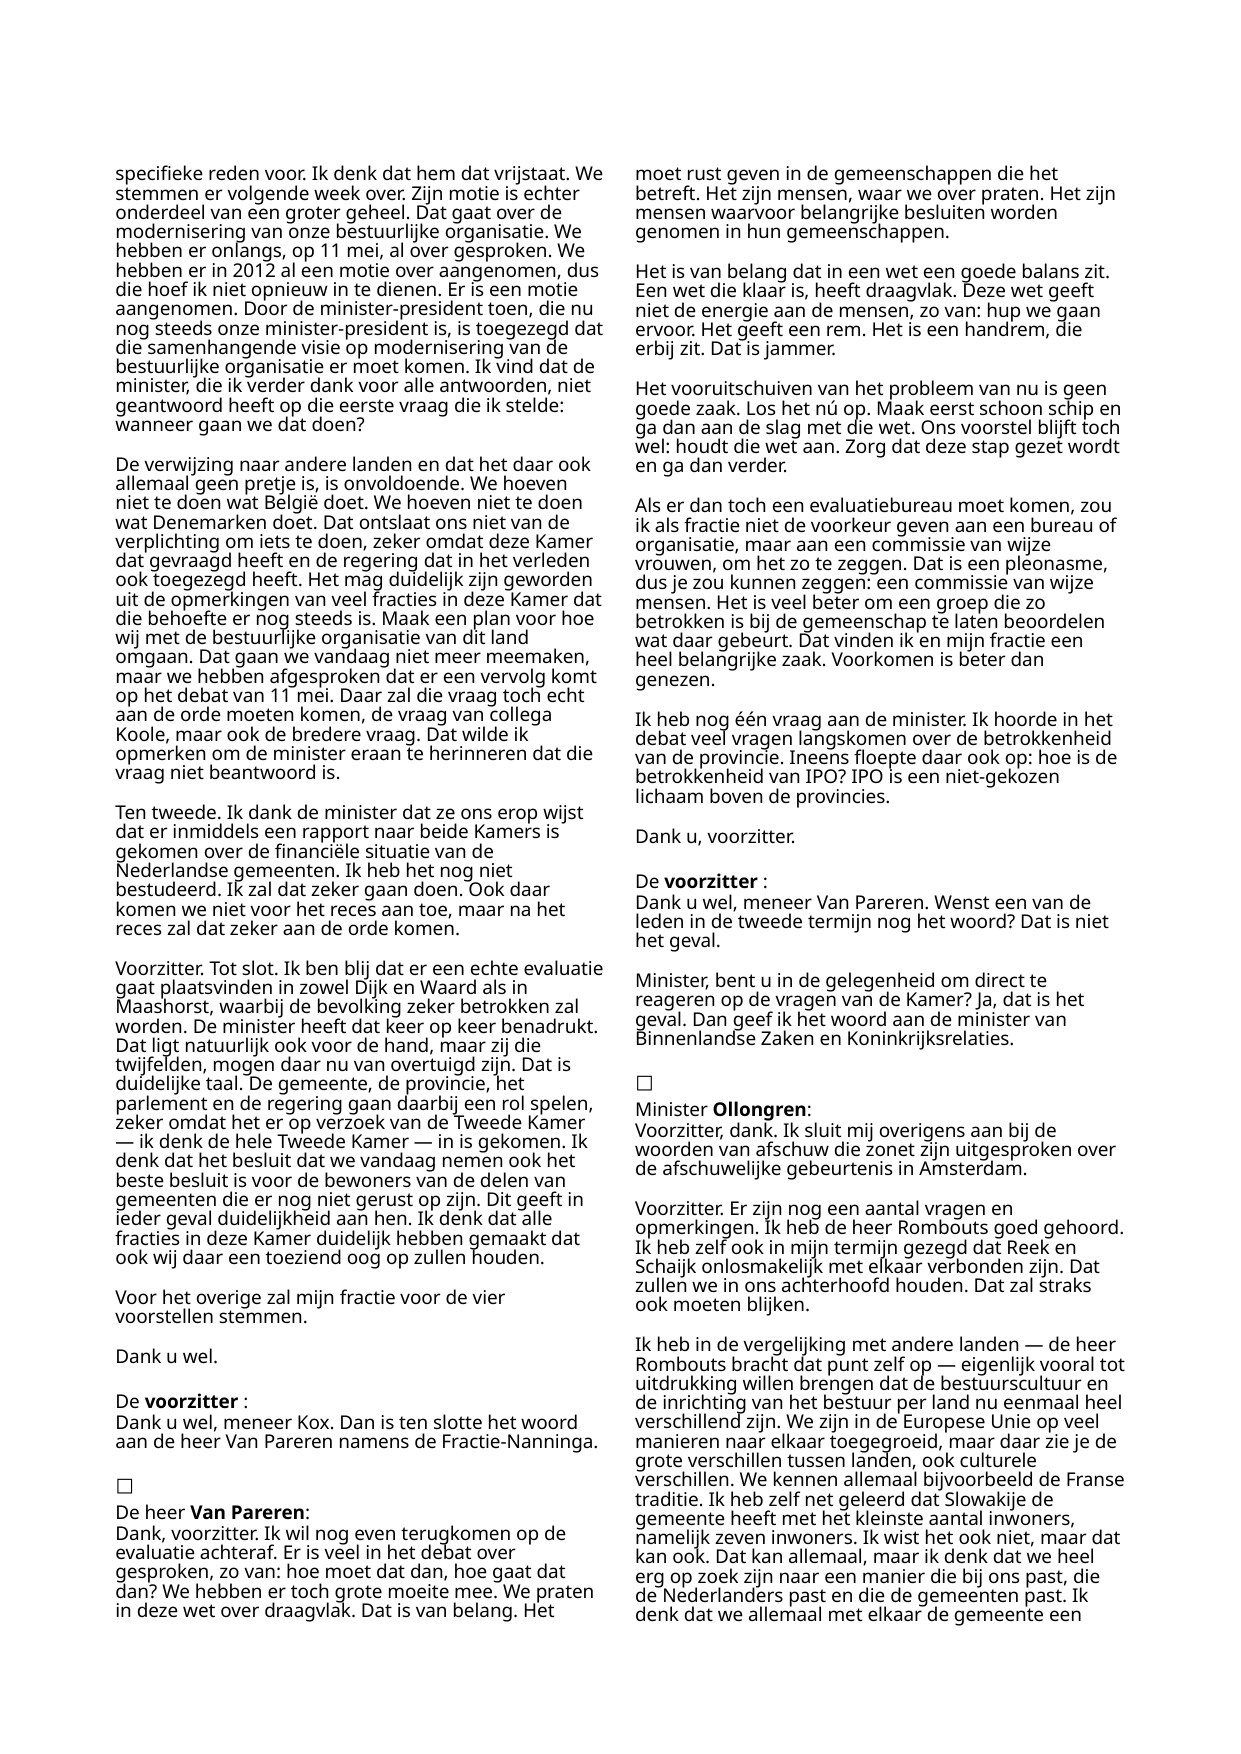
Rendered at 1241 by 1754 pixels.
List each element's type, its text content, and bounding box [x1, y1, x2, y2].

text ⬜ [635, 1070, 1125, 1096]
text De heer Van Pareren: [115, 1499, 605, 1525]
text Ik heb nog één vraag aan de minister. Ik hoorde in het debat veel vragen langskomen over de betrokkenheid van de provincie. Ineens floepte daar ook op: hoe is de betrokkenheid van IPO? IPO is een niet-gekozen lichaam boven de provincies. [635, 711, 1125, 807]
text specifieke reden voor. Ik denk dat hem dat vrijstaat. We stemmen er volgende week over. Zijn motie is echter onderdeel van een groter geheel. Dat gaat over de modernisering van onze bestuurlijke organisatie. We hebben er onlangs, op 11 mei, al over gesproken. We hebben er in 2012 al een motie over aangenomen, dus die hoef ik niet opnieuw in te dienen. Er is een motie aangenomen. Door de minister-president toen, die nu nog steeds onze minister-president is, is toegezegd dat die samenhangende visie op modernisering van de bestuurlijke organisatie er moet komen. Ik vind dat de minister, die ik verder dank voor alle antwoorden, niet geantwoord heeft op die eerste vraag die ik stelde: wanneer gaan we dat doen? [115, 165, 605, 435]
text Ten tweede. Ik dank de minister dat ze ons erop wijst dat er inmiddels een rapport naar beide Kamers is gekomen over de financiële situatie van de Nederlandse gemeenten. Ik heb het nog niet bestudeerd. Ik zal dat zeker gaan doen. Ook daar komen we niet voor het reces aan toe, maar na het reces zal dat zeker aan de orde komen. [115, 804, 605, 939]
text Het is van belang dat in een wet een goede balans zit. Een wet die klaar is, heeft draagvlak. Deze wet geeft niet de energie aan de mensen, zo van: hup we gaan ervoor. Het geeft een rem. Het is een handrem, die erbij zit. Dat is jammer. [635, 263, 1125, 359]
text moet rust geven in de gemeenschappen die het betreft. Het zijn mensen, waar we over praten. Het zijn mensen waarvoor belangrijke besluiten worden genomen in hun gemeenschappen. [635, 165, 1125, 242]
text ⬜ [115, 1473, 605, 1499]
text Dank, voorzitter. Ik wil nog even terugkomen op de evaluatie achteraf. Er is veel in het debat over gesproken, zo van: hoe moet dat dan, hoe gaat dat dan? We hebben er toch grote moeite mee. We praten in deze wet over draagvlak. Dat is van belang. Het [115, 1525, 605, 1621]
text Voorzitter. Tot slot. Ik ben blij dat er een echte evaluatie gaat plaatsvinden in zowel Dijk en Waard als in Maashorst, waarbij de bevolking zeker betrokken zal worden. De minister heeft dat keer op keer benadrukt. Dat ligt natuurlijk ook voor de hand, maar zij die twijfelden, mogen daar nu van overtuigd zijn. Dat is duidelijke taal. De gemeente, de provincie, het parlement en de regering gaan daarbij een rol spelen, zeker omdat het er op verzoek van de Tweede Kamer — ik denk de hele Tweede Kamer — in is gekomen. Ik denk dat het besluit dat we vandaag nemen ook het beste besluit is voor de bewoners van de delen van gemeenten die er nog niet gerust op zijn. Dit geeft in ieder geval duidelijkheid aan hen. Ik denk dat alle fracties in deze Kamer duidelijk hebben gemaakt dat ook wij daar een toeziend oog op zullen houden. [115, 960, 605, 1268]
text Het vooruitschuiven van het probleem van nu is geen goede zaak. Los het nú op. Maak eerst schoon schip en ga dan aan de slag met die wet. Ons voorstel blijft toch wel: houdt die wet aan. Zorg dat deze stap gezet wordt en ga dan verder. [635, 380, 1125, 477]
text De voorzitter : [635, 868, 1125, 894]
text Voorzitter. Er zijn nog een aantal vragen en opmerkingen. Ik heb de heer Rombouts goed gehoord. Ik heb zelf ook in mijn termijn gezegd dat Reek en Schaijk onlosmakelijk met elkaar verbonden zijn. Dat zullen we in ons achterhoofd houden. Dat zal straks ook moeten blijken. [635, 1200, 1125, 1316]
text Ik heb in de vergelijking met andere landen — de heer Rombouts bracht dat punt zelf op — eigenlijk vooral tot uitdrukking willen brengen dat de bestuurscultuur en de inrichting van het bestuur per land nu eenmaal heel verschillend zijn. We zijn in de Europese Unie op veel manieren naar elkaar toegegroeid, maar daar zie je de grote verschillen tussen landen, ook culturele verschillen. We kennen allemaal bijvoorbeeld de Franse traditie. Ik heb zelf net geleerd dat Slowakije de gemeente heeft met het kleinste aantal inwoners, namelijk zeven inwoners. Ik wist het ook niet, maar dat kan ook. Dat kan allemaal, maar ik denk dat we heel erg op zoek zijn naar een manier die bij ons past, die de Nederlanders past en die de gemeenten past. Ik denk dat we allemaal met elkaar de gemeente een [635, 1336, 1125, 1626]
text Voor het overige zal mijn fractie voor de vier voorstellen stemmen. [115, 1289, 605, 1327]
text Dank u wel, meneer Van Pareren. Wenst een van de leden in de tweede termijn nog het woord? Dat is niet het geval. [635, 894, 1125, 951]
text Dank u wel, meneer Kox. Dan is ten slotte het woord aan de heer Van Pareren namens de Fractie-Nanninga. [115, 1414, 605, 1452]
text De voorzitter : [115, 1388, 605, 1414]
text De verwijzing naar andere landen en dat het daar ook allemaal geen pretje is, is onvoldoende. We hoeven niet te doen wat België doet. We hoeven niet te doen wat Denemarken doet. Dat ontslaat ons niet van de verplichting om iets te doen, zeker omdat deze Kamer dat gevraagd heeft en de regering dat in het verleden ook toegezegd heeft. Het mag duidelijk zijn geworden uit de opmerkingen van veel fracties in deze Kamer dat die behoefte er nog steeds is. Maak een plan voor hoe wij met de bestuurlijke organisatie van dit land omgaan. Dat gaan we vandaag niet meer meemaken, maar we hebben afgesproken dat er een vervolg komt op het debat van 11 mei. Daar zal die vraag toch echt aan de orde moeten komen, de vraag van collega Koole, maar ook de bredere vraag. Dat wilde ik opmerken om de minister eraan te herinneren dat die vraag niet beantwoord is. [115, 456, 605, 783]
text Dank u wel. [115, 1348, 605, 1367]
text Als er dan toch een evaluatiebureau moet komen, zou ik als fractie niet de voorkeur geven aan een bureau of organisatie, maar aan een commissie van wijze vrouwen, om het zo te zeggen. Dat is een pleonasme, dus je zou kunnen zeggen: een commissie van wijze mensen. Het is veel beter om een groep die zo betrokken is bij de gemeenschap te laten beoordelen wat daar gebeurt. Dat vinden ik en mijn fractie een heel belangrijke zaak. Voorkomen is beter dan genezen. [635, 497, 1125, 690]
text Minister, bent u in de gelegenheid om direct te reageren op de vragen van de Kamer? Ja, dat is het geval. Dan geef ik het woord aan de minister van Binnenlandse Zaken en Koninkrijksrelaties. [635, 972, 1125, 1049]
text Voorzitter, dank. Ik sluit mij overigens aan bij de woorden van afschuw die zonet zijn uitgesproken over de afschuwelijke gebeurtenis in Amsterdam. [635, 1122, 1125, 1179]
text Dank u, voorzitter. [635, 828, 1125, 847]
text Minister Ollongren: [635, 1096, 1125, 1122]
